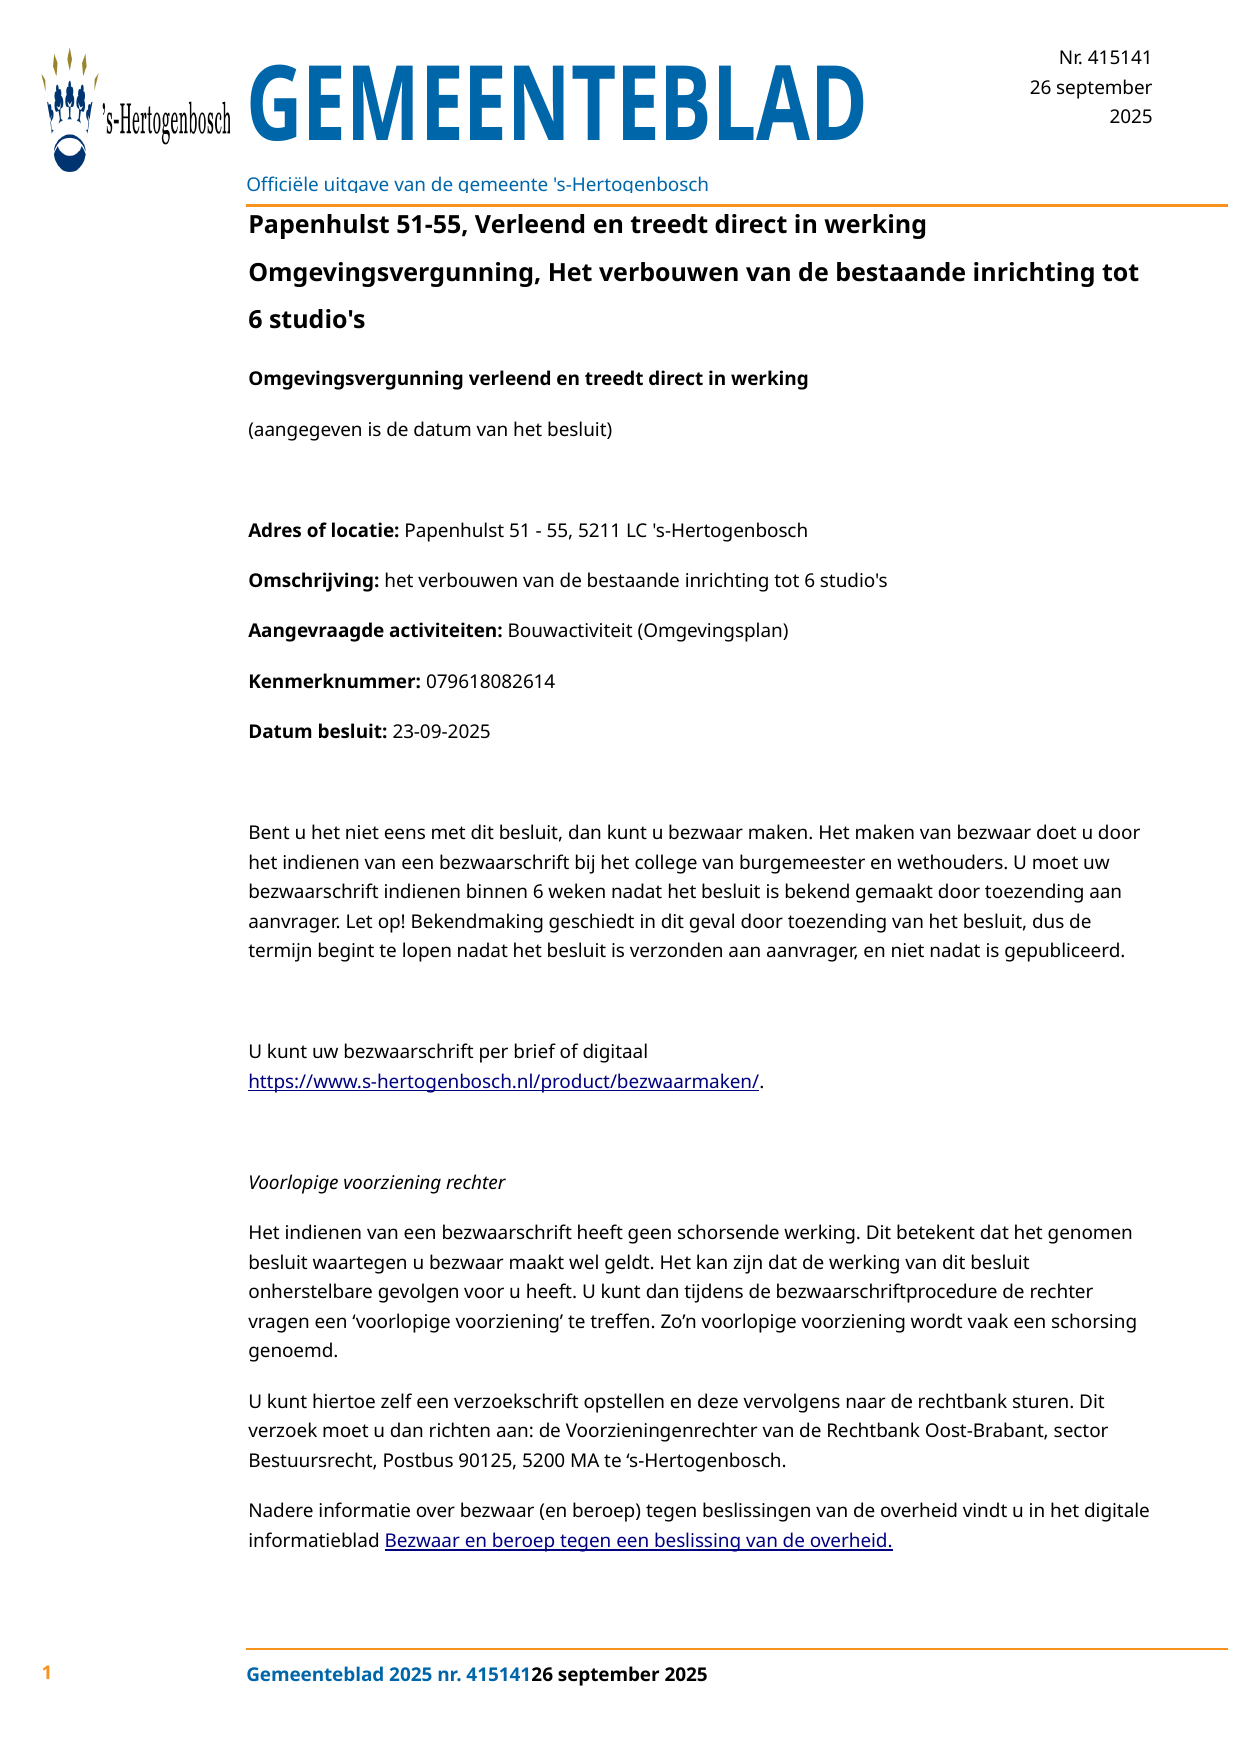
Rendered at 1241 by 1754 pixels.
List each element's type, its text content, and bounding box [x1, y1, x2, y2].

text U kunt uw bezwaarschrift per brief of digitaal https://www.s-hertogenbosch.nl/product/bezwaarmaken/. [248, 1038, 1152, 1094]
text Datum besluit: 23-09-2025 [248, 718, 1152, 744]
text Papenhulst 51-55, Verleend en treedt direct in werking Omgevingsvergunning, Het verbouwen van de bestaande inrichting tot 6 studio's [248, 207, 1152, 336]
text Adres of locatie: Papenhulst 51 - 55, 5211 LC 's-Hertogenbosch [248, 517, 1152, 542]
text U kunt hiertoe zelf een verzoekschrift opstellen en deze vervolgens naar de rechtbank sturen. Dit verzoek moet u dan richten aan: de Voorzieningenrechter van de Rechtbank Oost-Brabant, sector Bestuursrecht, Postbus 90125, 5200 MA te ‘s-Hertogenbosch. [248, 1388, 1152, 1473]
text Omgevingsvergunning verleend en treedt direct in werking [248, 366, 1152, 391]
text Het indienen van een bezwaarschrift heeft geen schorsende werking. Dit betekent dat het genomen besluit waartegen u bezwaar maakt wel geldt. Het kan zijn dat de werking van dit besluit onherstelbare gevolgen voor u heeft. U kunt dan tijdens de bezwaarschriftprocedure de rechter vragen een ‘voorlopige voorziening’ te treffen. Zo’n voorlopige voorziening wordt vaak een schorsing genoemd. [248, 1219, 1152, 1363]
text Nadere informatie over bezwaar (en beroep) tegen beslissingen van de overheid vindt u in het digitale informatieblad Bezwaar en beroep tegen een beslissing van de overheid. [248, 1498, 1152, 1553]
text Bent u het niet eens met dit besluit, dan kunt u bezwaar maken. Het maken van bezwaar doet u door het indienen van een bezwaarschrift bij het college van burgemeester en wethouders. U moet uw bezwaarschrift indienen binnen 6 weken nadat het besluit is bekend gemaakt door toezending aan aanvrager. Let op! Bekendmaking geschiedt in dit geval door toezending van het besluit, dus de termijn begint te lopen nadat het besluit is verzonden aan aanvrager, en niet nadat is gepubliceerd. [248, 819, 1152, 963]
picture [41, 47, 231, 172]
text Omschrijving: het verbouwen van de bestaande inrichting tot 6 studio's [248, 567, 1152, 593]
text (aangegeven is de datum van het besluit) [248, 416, 1152, 442]
text Voorlopige voorziening rechter [248, 1169, 1152, 1194]
text Aangevraagde activiteiten: Bouwactiviteit (Omgevingsplan) [248, 618, 1152, 643]
text Kenmerknummer: 079618082614 [248, 668, 1152, 694]
